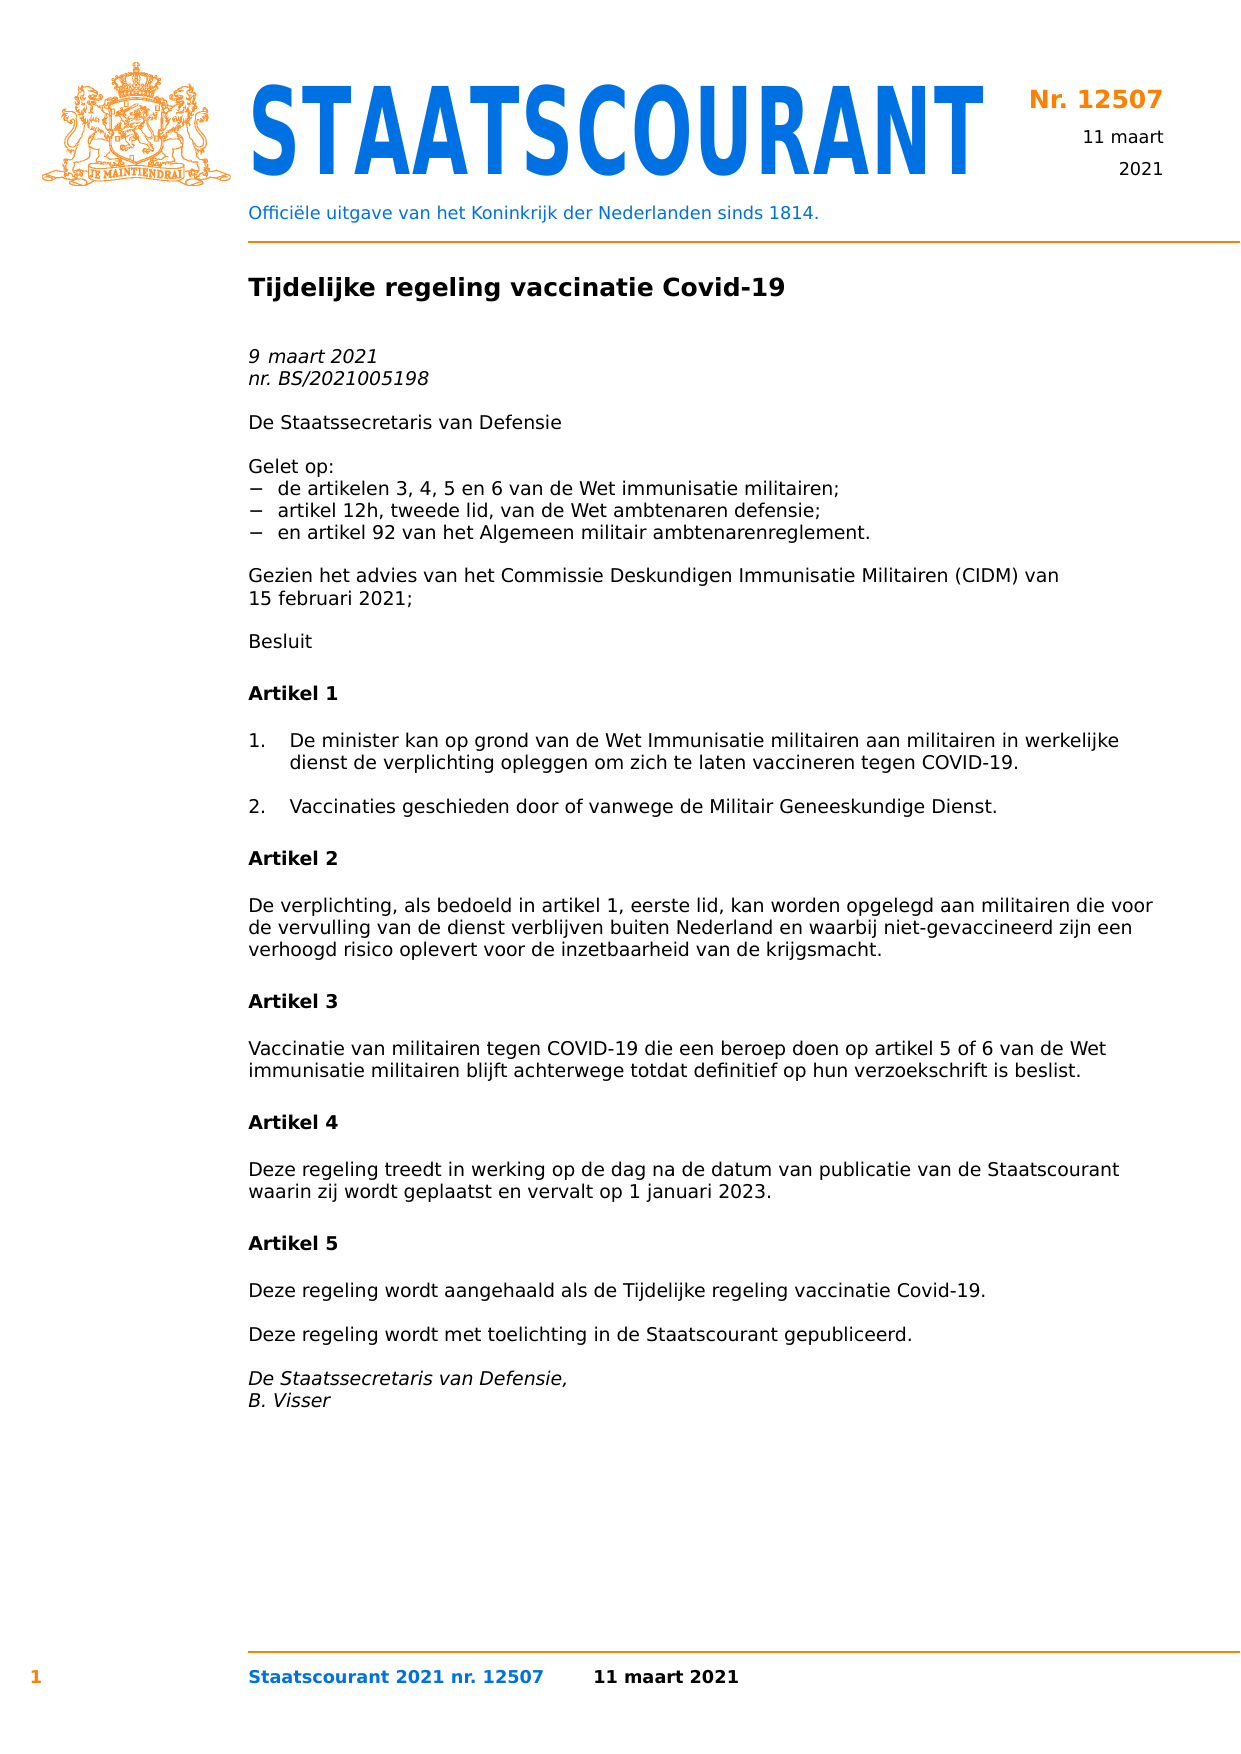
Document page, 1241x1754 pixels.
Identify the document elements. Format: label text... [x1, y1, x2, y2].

text nr. BS/2021005198 [248, 368, 1163, 390]
subtitle Artikel 3 [248, 991, 1163, 1013]
subtitle Artikel 1 [248, 683, 1163, 705]
table_header Nr. 12507 [998, 62, 1240, 121]
text Besluit [248, 631, 1163, 653]
text Deze regeling wordt met toelichting in de Staatscourant gepubliceerd. [248, 1324, 1163, 1346]
table_header [25, 62, 248, 241]
picture [41, 62, 231, 186]
text 1. De minister kan op grond van de Wet Immunisatie militairen aan militairen in werkelijke dienst de verplichting opleggen om zich te laten vaccineren tegen COVID-19. [248, 730, 1163, 774]
text Vaccinatie van militairen tegen COVID-19 die een beroep doen op artikel 5 of 6 van de Wet immunisatie militairen blijft achterwege totdat definitief op hun verzoekschrift is beslist. [248, 1038, 1163, 1082]
text − de artikelen 3, 4, 5 en 6 van de Wet immunisatie militairen; [248, 478, 1163, 499]
text 2. Vaccinaties geschieden door of vanwege de Militair Geneeskundige Dienst. [248, 796, 1163, 818]
text Deze regeling treedt in werking op de dag na de datum van publicatie van de Staatscourant waarin zij wordt geplaatst en vervalt op 1 januari 2023. [248, 1159, 1163, 1203]
text De verplichting, als bedoeld in artikel 1, eerste lid, kan worden opgelegd aan militairen die voor de vervulling van de dienst verblijven buiten Nederland en waarbij niet-gevaccineerd zijn een verhoogd risico oplevert voor de inzetbaarheid van de krijgsmacht. [248, 895, 1163, 961]
table_cell Officiële uitgave van het Koninkrijk der Nederlanden sinds 1814. [248, 203, 1240, 241]
subtitle Tijdelijke regeling vaccinatie Covid-19 [248, 273, 1163, 302]
text De Staatssecretaris van Defensie, B. Visser [248, 1367, 1163, 1411]
subtitle Artikel 2 [248, 848, 1163, 870]
text 9 maart 2021 [248, 346, 1163, 368]
text De Staatssecretaris van Defensie [248, 412, 1163, 434]
subtitle Artikel 5 [248, 1233, 1163, 1255]
text Gezien het advies van het Commissie Deskundigen Immunisatie Militairen (CIDM) van 15 februari 2021; [248, 565, 1163, 609]
text − artikel 12h, tweede lid, van de Wet ambtenaren defensie; [248, 499, 1163, 522]
table_cell 11 maart [998, 121, 1240, 153]
text Gelet op: [248, 456, 1163, 478]
table_header STAATSCOURANT [248, 62, 998, 203]
text Deze regeling wordt aangehaald als de Tijdelijke regeling vaccinatie Covid-19. [248, 1280, 1163, 1302]
subtitle Artikel 4 [248, 1112, 1163, 1134]
table_cell 2021 [998, 153, 1240, 203]
text − en artikel 92 van het Algemeen militair ambtenarenreglement. [248, 522, 1163, 543]
